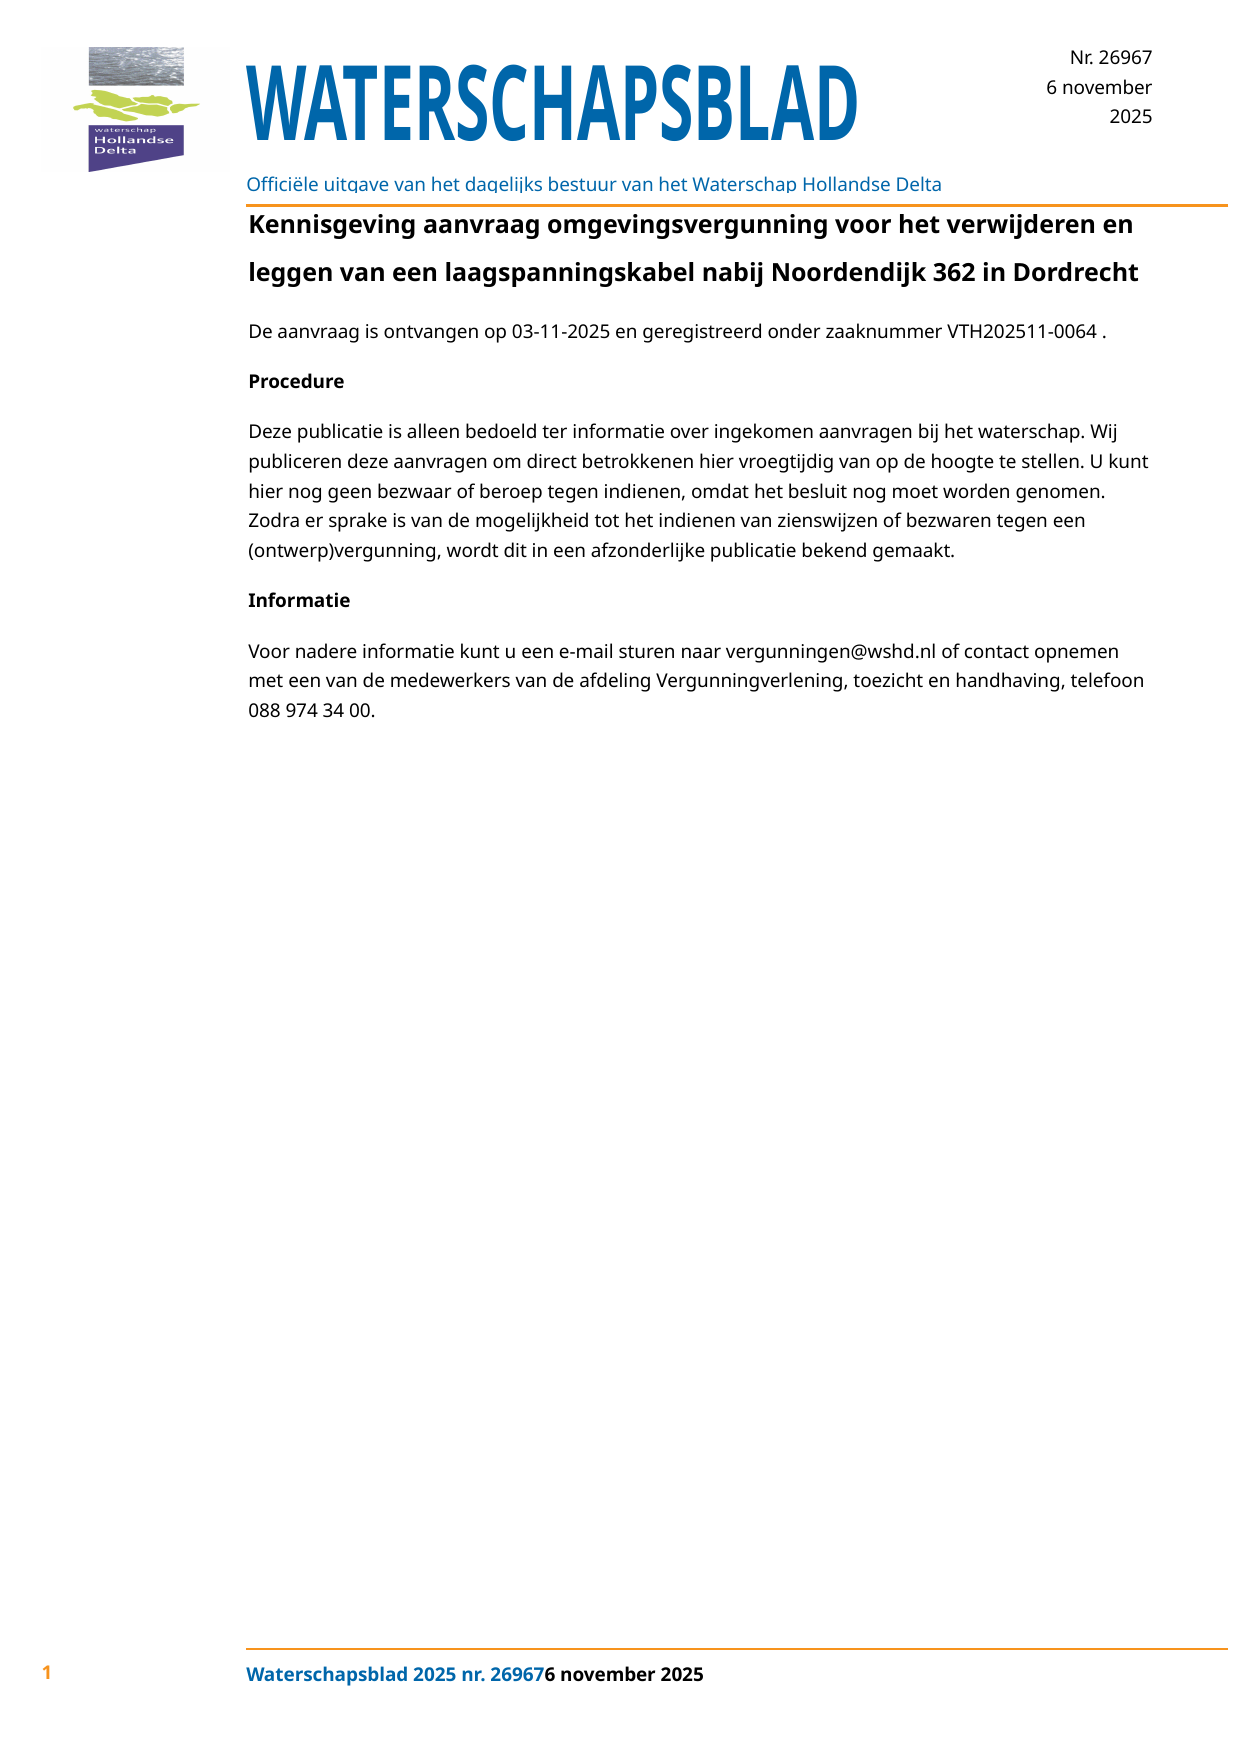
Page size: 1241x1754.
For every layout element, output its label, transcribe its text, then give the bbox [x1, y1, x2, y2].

text Kennisgeving aanvraag omgevingsvergunning voor het verwijderen en leggen van een laagspanningskabel nabij Noordendijk 362 in Dordrecht [248, 207, 1152, 288]
text Deze publicatie is alleen bedoeld ter informatie over ingekomen aanvragen bij het waterschap. Wij publiceren deze aanvragen om direct betrokkenen hier vroegtijdig van op de hoogte te stellen. U kunt hier nog geen bezwaar of beroep tegen indienen, omdat het besluit nog moet worden genomen. Zodra er sprake is van de mogelijkheid tot het indienen van zienswijzen of bezwaren tegen een (ontwerp)vergunning, wordt dit in een afzonderlijke publicatie bekend gemaakt. [248, 419, 1152, 563]
picture [41, 47, 231, 172]
text Procedure [248, 368, 1152, 394]
text De aanvraag is ontvangen op 03-11-2025 en geregistreerd onder zaaknummer VTH202511-0064 . [248, 318, 1152, 344]
text Voor nadere informatie kunt u een e-mail sturen naar vergunningen@wshd.nl of contact opnemen met een van de medewerkers van de afdeling Vergunningverlening, toezicht en handhaving, telefoon 088 974 34 00. [248, 638, 1152, 723]
text Informatie [248, 587, 1152, 613]
